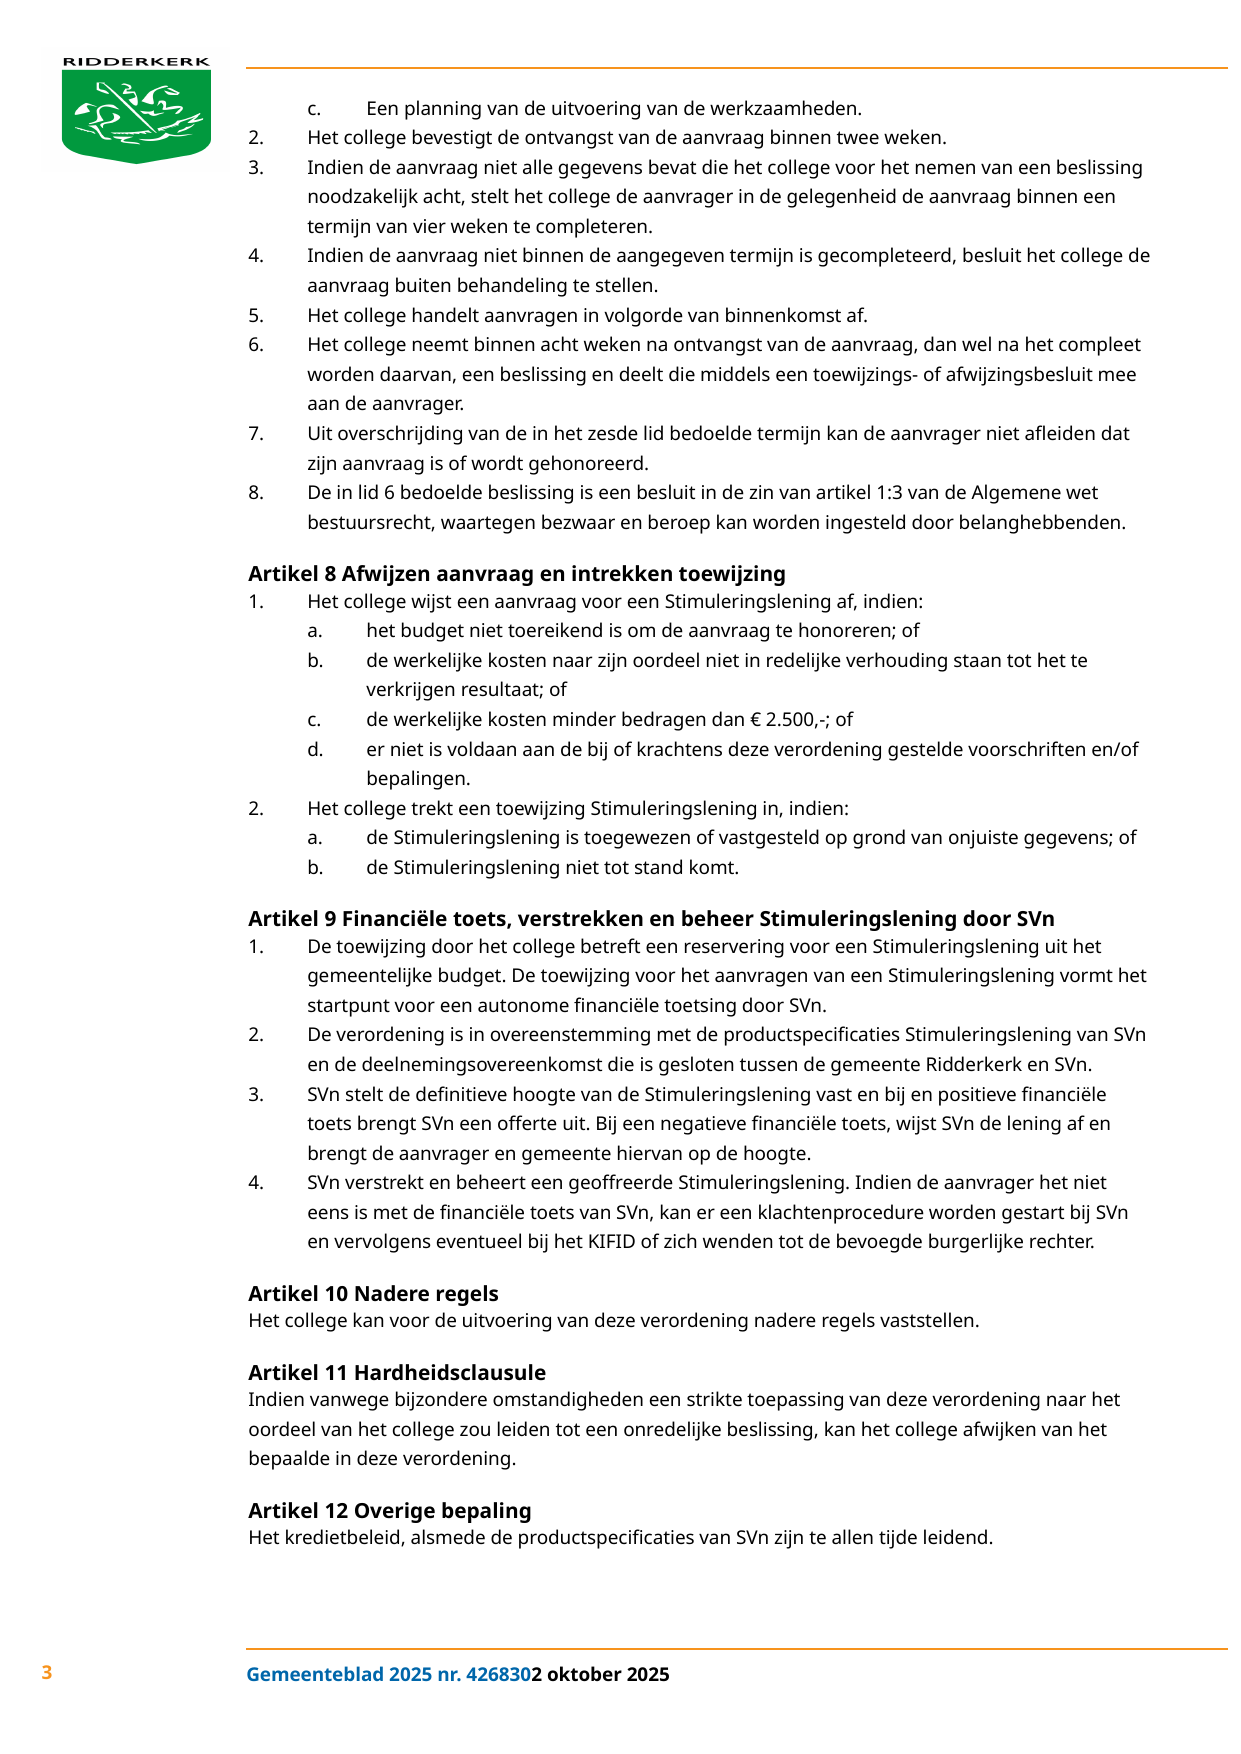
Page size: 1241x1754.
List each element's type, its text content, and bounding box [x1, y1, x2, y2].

list De verordening is in overeenstemming met de productspecificaties Stimuleringslening van SVn en de deelnemingsovereenkomst die is gesloten tussen de gemeente Ridderkerk en SVn. [248, 1022, 1152, 1077]
text Indien vanwege bijzondere omstandigheden een strikte toepassing van deze verordening naar het oordeel van het college zou leiden tot een onredelijke beslissing, kan het college afwijken van het bepaalde in deze verordening. [248, 1386, 1152, 1471]
text Het college kan voor de uitvoering van deze verordening nadere regels vaststellen. [248, 1308, 1152, 1333]
list SVn stelt de definitieve hoogte van de Stimuleringslening vast en bij en positieve financiële toets brengt SVn een offerte uit. Bij een negatieve financiële toets, wijst SVn de lening af en brengt de aanvrager en gemeente hiervan op de hoogte. [248, 1081, 1152, 1166]
picture [41, 47, 231, 172]
list Uit overschrijding van de in het zesde lid bedoelde termijn kan de aanvrager niet afleiden dat zijn aanvraag is of wordt gehonoreerd. [248, 420, 1152, 476]
list Een planning van de uitvoering van de werkzaamheden. [307, 95, 1152, 121]
list Het college bevestigt de ontvangst van de aanvraag binnen twee weken. [248, 124, 1152, 150]
list Indien de aanvraag niet alle gegevens bevat die het college voor het nemen van een beslissing noodzakelijk acht, stelt het college de aanvrager in de gelegenheid de aanvraag binnen een termijn van vier weken te completeren. [248, 154, 1152, 239]
text Artikel 12 Overige bepaling [248, 1496, 1152, 1524]
list de Stimuleringslening niet tot stand komt. [307, 854, 1152, 880]
text Artikel 9 Financiële toets, verstrekken en beheer Stimuleringslening door SVn [248, 904, 1152, 933]
list het budget niet toereikend is om de aanvraag te honoreren; of [307, 617, 1152, 643]
text Artikel 11 Hardheidsclausule [248, 1358, 1152, 1386]
list Het college trekt een toewijzing Stimuleringslening in, indien: [248, 795, 1152, 821]
list De in lid 6 bedoelde beslissing is een besluit in de zin van artikel 1:3 van de Algemene wet bestuursrecht, waartegen bezwaar en beroep kan worden ingesteld door belanghebbenden. [248, 479, 1152, 535]
list er niet is voldaan aan de bij of krachtens deze verordening gestelde voorschriften en/of bepalingen. [307, 736, 1152, 791]
list Het college handelt aanvragen in volgorde van binnenkomst af. [248, 302, 1152, 328]
list de werkelijke kosten minder bedragen dan € 2.500,-; of [307, 706, 1152, 732]
list De toewijzing door het college betreft een reservering voor een Stimuleringslening uit het gemeentelijke budget. De toewijzing voor het aanvragen van een Stimuleringslening vormt het startpunt voor een autonome financiële toetsing door SVn. [248, 933, 1152, 1018]
text Artikel 8 Afwijzen aanvraag en intrekken toewijzing [248, 559, 1152, 588]
list de werkelijke kosten naar zijn oordeel niet in redelijke verhouding staan tot het te verkrijgen resultaat; of [307, 647, 1152, 702]
text Artikel 10 Nadere regels [248, 1279, 1152, 1308]
list SVn verstrekt en beheert een geoffreerde Stimuleringslening. Indien de aanvrager het niet eens is met de financiële toets van SVn, kan er een klachtenprocedure worden gestart bij SVn en vervolgens eventueel bij het KIFID of zich wenden tot de bevoegde burgerlijke rechter. [248, 1169, 1152, 1254]
list Indien de aanvraag niet binnen de aangegeven termijn is gecompleteerd, besluit het college de aanvraag buiten behandeling te stellen. [248, 243, 1152, 298]
list Het college wijst een aanvraag voor een Stimuleringslening af, indien: [248, 588, 1152, 613]
text Het kredietbeleid, alsmede de productspecificaties van SVn zijn te allen tijde leidend. [248, 1524, 1152, 1550]
list de Stimuleringslening is toegewezen of vastgesteld op grond van onjuiste gegevens; of [307, 824, 1152, 850]
list Het college neemt binnen acht weken na ontvangst van de aanvraag, dan wel na het compleet worden daarvan, een beslissing en deelt die middels een toewijzings- of afwijzingsbesluit mee aan de aanvrager. [248, 331, 1152, 416]
